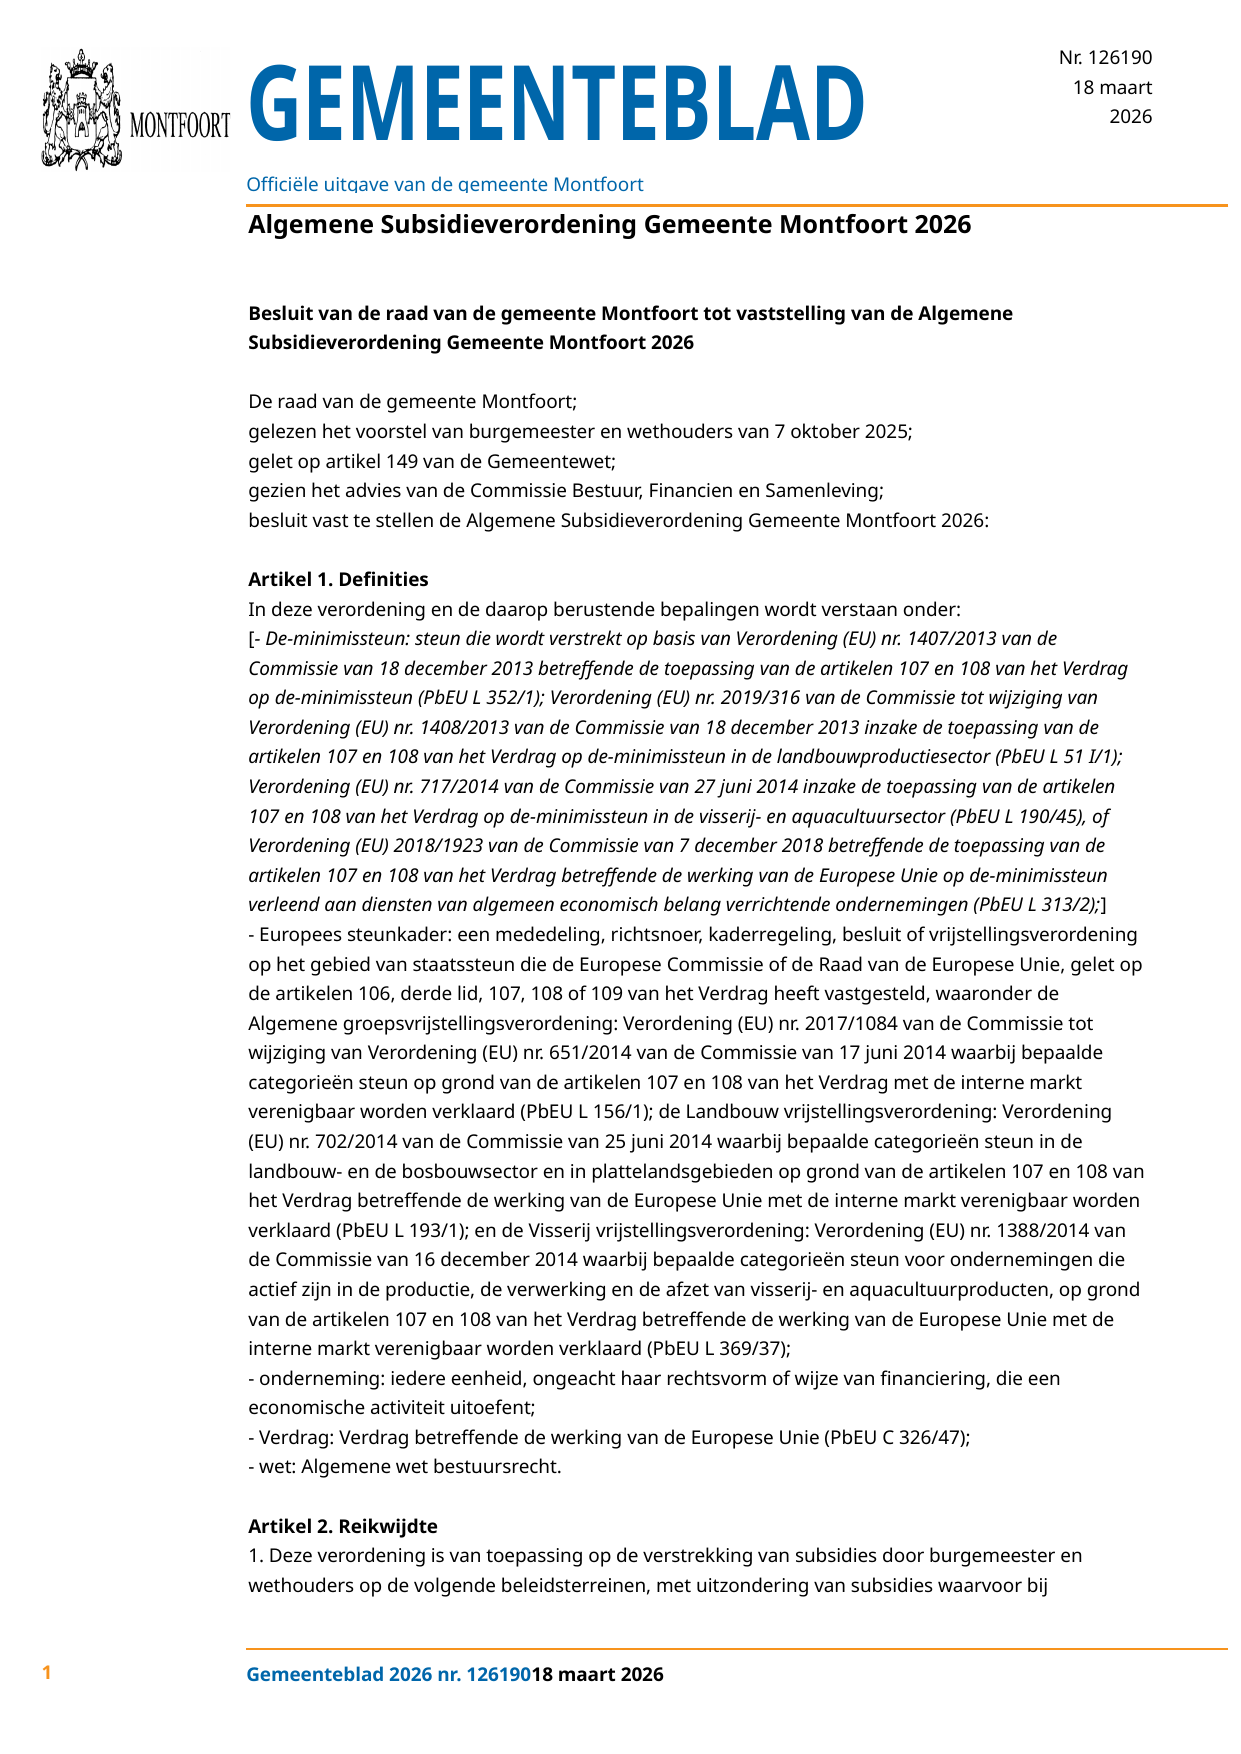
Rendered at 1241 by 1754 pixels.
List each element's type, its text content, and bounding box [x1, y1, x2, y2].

text besluit vast te stellen de Algemene Subsidieverordening Gemeente Montfoort 2026: [248, 507, 1152, 533]
text gelezen het voorstel van burgemeester en wethouders van 7 oktober 2025; [248, 418, 1152, 444]
text - Verdrag: Verdrag betreffende de werking van de Europese Unie (PbEU C 326/47); [248, 1424, 1152, 1450]
text - onderneming: iedere eenheid, ongeacht haar rechtsvorm of wijze van financiering, die een economische activiteit uitoefent; [248, 1365, 1152, 1420]
text Besluit van de raad van de gemeente Montfoort tot vaststelling van de Algemene Subsidieverordening Gemeente Montfoort 2026 [248, 300, 1152, 355]
text [- De-minimissteun: steun die wordt verstrekt op basis van Verordening (EU) nr. 1407/2013 van de Commissie van 18 december 2013 betreffende de toepassing van de artikelen 107 en 108 van het Verdrag op de-minimissteun (PbEU L 352/1); Verordening (EU) nr. 2019/316 van de Commissie tot wijziging van Verordening (EU) nr. 1408/2013 van de Commissie van 18 december 2013 inzake de toepassing van de artikelen 107 en 108 van het Verdrag op de-minimissteun in de landbouwproductiesector (PbEU L 51 I/1); Verordening (EU) nr. 717/2014 van de Commissie van 27 juni 2014 inzake de toepassing van de artikelen 107 en 108 van het Verdrag op de-minimissteun in de visserij- en aquacultuursector (PbEU L 190/45), of Verordening (EU) 2018/1923 van de Commissie van 7 december 2018 betreffende de toepassing van de artikelen 107 en 108 van het Verdrag betreffende de werking van de Europese Unie op de-minimissteun verleend aan diensten van algemeen economisch belang verrichtende ondernemingen (PbEU L 313/2);] [248, 625, 1152, 917]
text gezien het advies van de Commissie Bestuur, Financien en Samenleving; [248, 477, 1152, 503]
text In deze verordening en de daarop berustende bepalingen wordt verstaan onder: [248, 596, 1152, 621]
text Artikel 1. Definities [248, 566, 1152, 592]
text gelet op artikel 149 van de Gemeentewet; [248, 448, 1152, 473]
picture [41, 47, 231, 172]
text Algemene Subsidieverordening Gemeente Montfoort 2026 [248, 207, 1152, 241]
text De raad van de gemeente Montfoort; [248, 389, 1152, 414]
text - wet: Algemene wet bestuursrecht. [248, 1454, 1152, 1479]
text Artikel 2. Reikwijdte [248, 1513, 1152, 1538]
text 1. Deze verordening is van toepassing op de verstrekking van subsidies door burgemeester en wethouders op de volgende beleidsterreinen, met uitzondering van subsidies waarvoor bij [248, 1542, 1152, 1598]
text - Europees steunkader: een mededeling, richtsnoer, kaderregeling, besluit of vrijstellingsverordening op het gebied van staatssteun die de Europese Commissie of de Raad van de Europese Unie, gelet op de artikelen 106, derde lid, 107, 108 of 109 van het Verdrag heeft vastgesteld, waaronder de Algemene groepsvrijstellingsverordening: Verordening (EU) nr. 2017/1084 van de Commissie tot wijziging van Verordening (EU) nr. 651/2014 van de Commissie van 17 juni 2014 waarbij bepaalde categorieën steun op grond van de artikelen 107 en 108 van het Verdrag met de interne markt verenigbaar worden verklaard (PbEU L 156/1); de Landbouw vrijstellingsverordening: Verordening (EU) nr. 702/2014 van de Commissie van 25 juni 2014 waarbij bepaalde categorieën steun in de landbouw- en de bosbouwsector en in plattelandsgebieden op grond van de artikelen 107 en 108 van het Verdrag betreffende de werking van de Europese Unie met de interne markt verenigbaar worden verklaard (PbEU L 193/1); en de Visserij vrijstellingsverordening: Verordening (EU) nr. 1388/2014 van de Commissie van 16 december 2014 waarbij bepaalde categorieën steun voor ondernemingen die actief zijn in de productie, de verwerking en de afzet van visserij- en aquacultuurproducten, op grond van de artikelen 107 en 108 van het Verdrag betreffende de werking van de Europese Unie met de interne markt verenigbaar worden verklaard (PbEU L 369/37); [248, 921, 1152, 1361]
